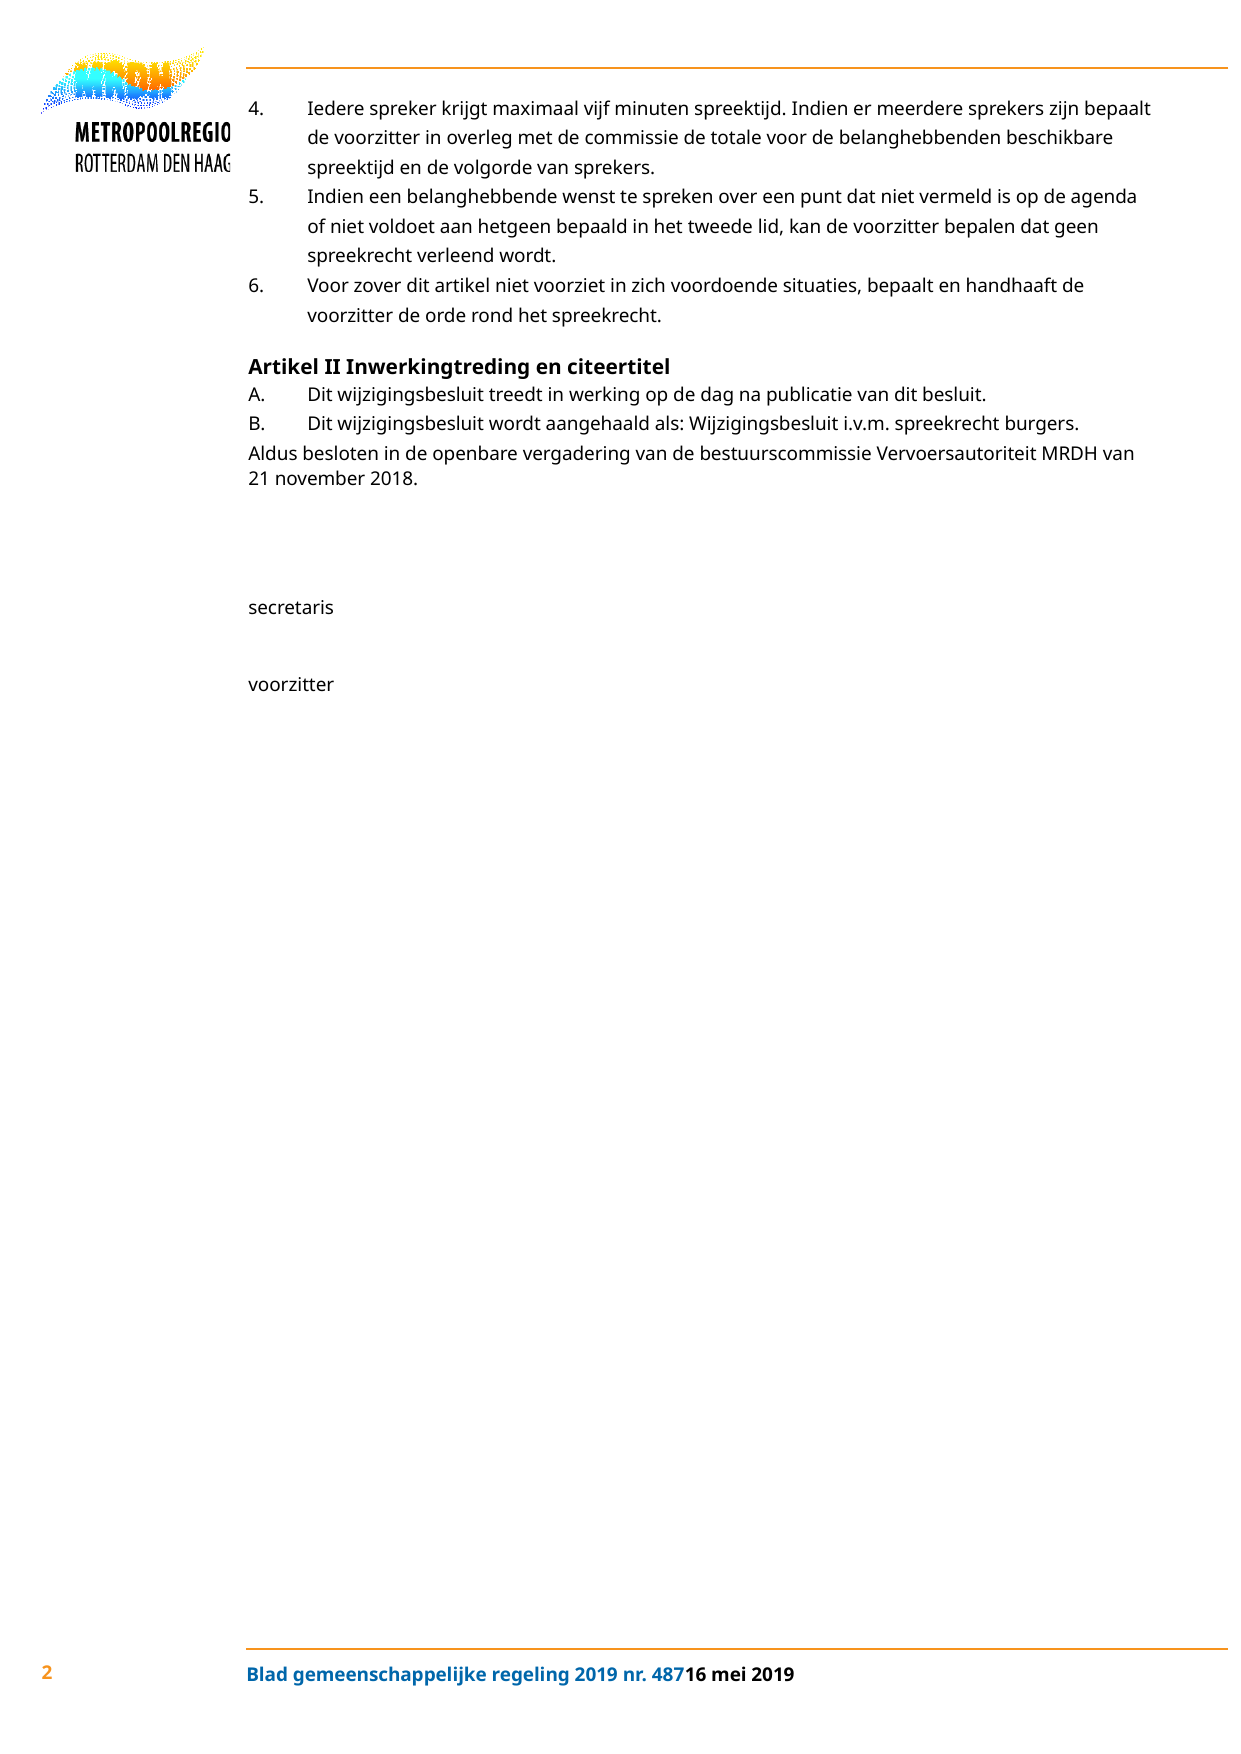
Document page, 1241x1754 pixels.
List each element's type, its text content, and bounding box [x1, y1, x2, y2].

picture [41, 47, 231, 172]
text secretaris [248, 594, 1152, 620]
text voorzitter [248, 671, 1152, 697]
text Artikel II Inwerkingtreding en citeertitel [248, 352, 1152, 381]
list Iedere spreker krijgt maximaal vijf minuten spreektijd. Indien er meerdere sprekers zijn bepaalt de voorzitter in overleg met de commissie de totale voor de belanghebbenden beschikbare spreektijd en de volgorde van sprekers. [248, 95, 1152, 180]
text Aldus besloten in de openbare vergadering van de bestuurscommissie Vervoersautoriteit MRDH van 21 november 2018. [248, 440, 1152, 491]
list Voor zover dit artikel niet voorziet in zich voordoende situaties, bepaalt en handhaaft de voorzitter de orde rond het spreekrecht. [248, 272, 1152, 328]
list Dit wijzigingsbesluit treedt in werking op de dag na publicatie van dit besluit. [248, 381, 1152, 406]
list Indien een belanghebbende wenst te spreken over een punt dat niet vermeld is op de agenda of niet voldoet aan hetgeen bepaald in het tweede lid, kan de voorzitter bepalen dat geen spreekrecht verleend wordt. [248, 183, 1152, 268]
list Dit wijzigingsbesluit wordt aangehaald als: Wijzigingsbesluit i.v.m. spreekrecht burgers. [248, 410, 1152, 436]
